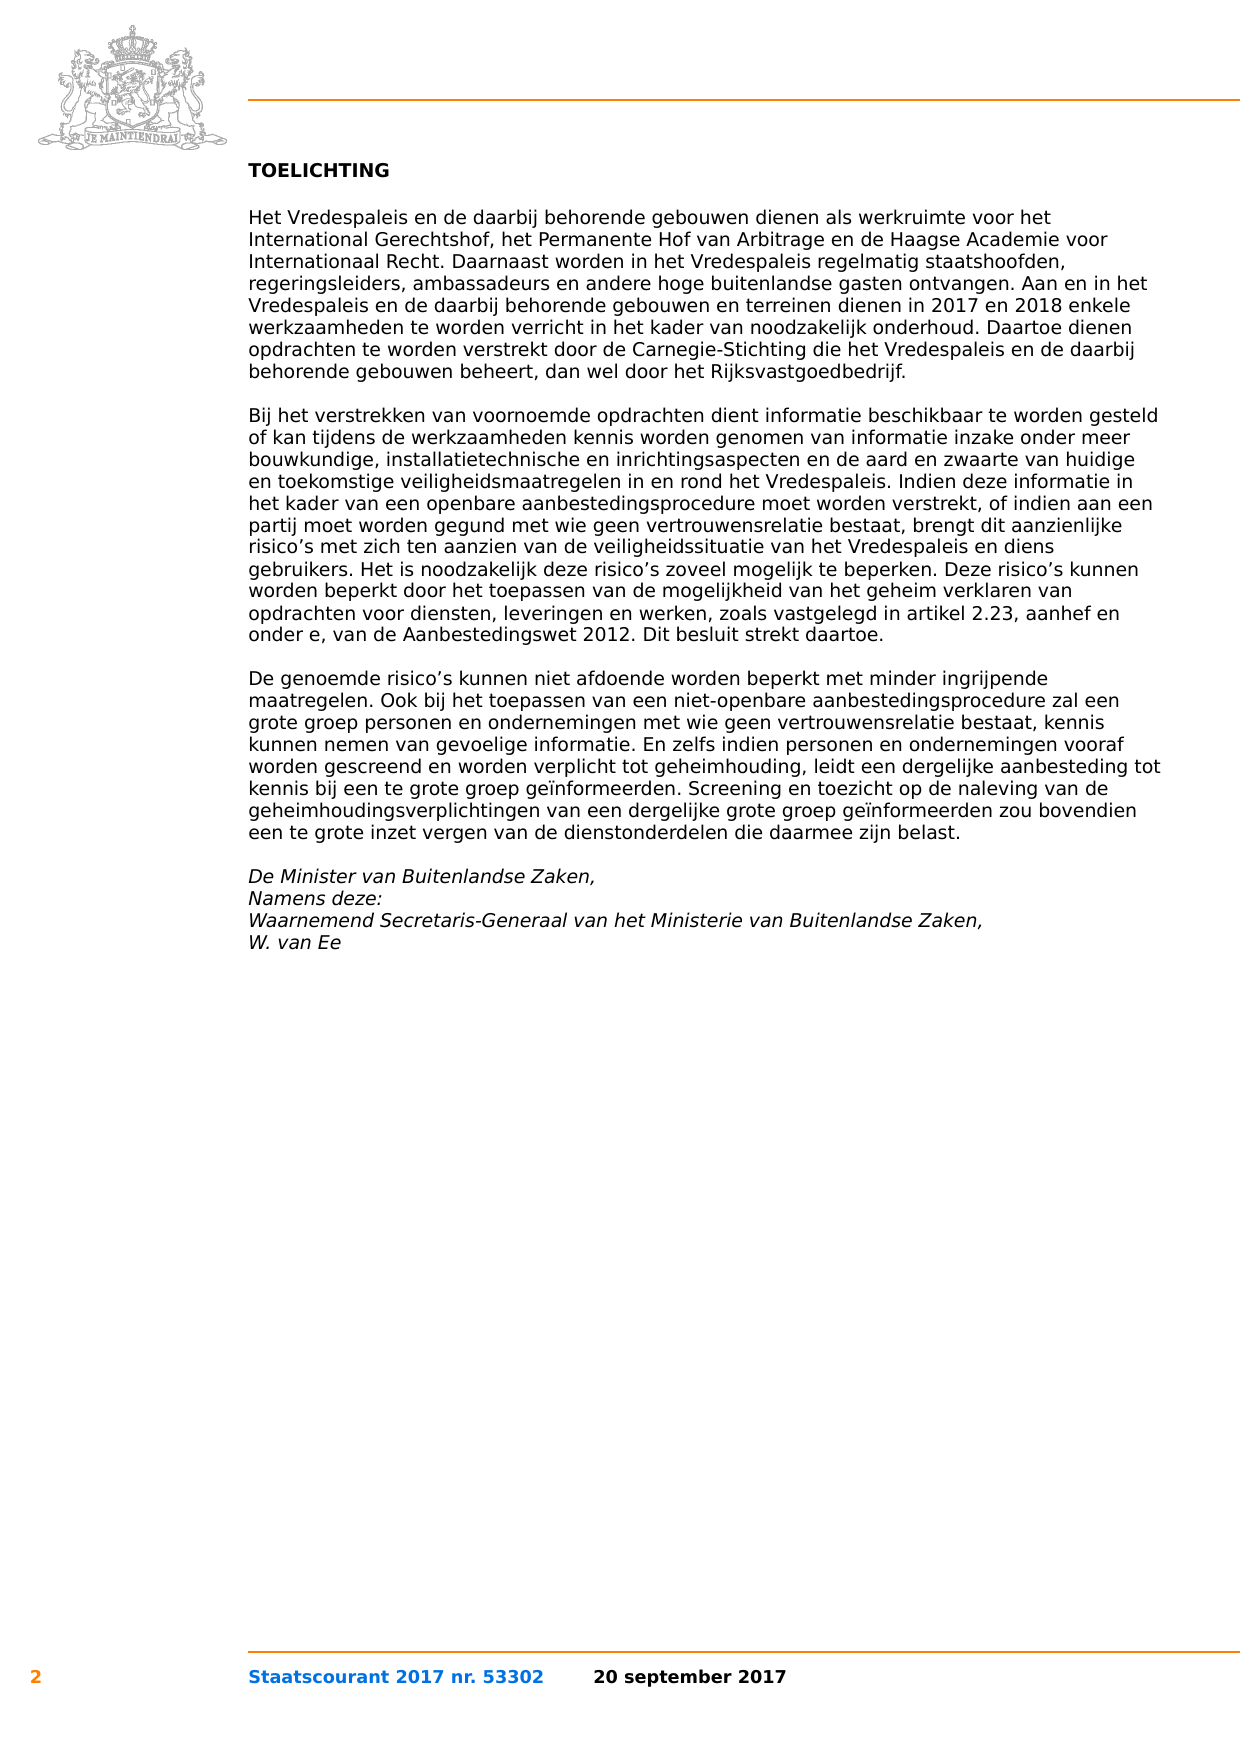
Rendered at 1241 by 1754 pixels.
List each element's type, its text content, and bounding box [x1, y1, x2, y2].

text De genoemde risico’s kunnen niet afdoende worden beperkt met minder ingrijpende maatregelen. Ook bij het toepassen van een niet-openbare aanbestedingsprocedure zal een grote groep personen en ondernemingen met wie geen vertrouwensrelatie bestaat, kennis kunnen nemen van gevoelige informatie. En zelfs indien personen en ondernemingen vooraf worden gescreend en worden verplicht tot geheimhouding, leidt een dergelijke aanbesteding tot kennis bij een te grote groep geïnformeerden. Screening en toezicht op de naleving van de geheimhoudingsverplichtingen van een dergelijke grote groep geïnformeerden zou bovendien een te grote inzet vergen van de dienstonderdelen die daarmee zijn belast. [248, 668, 1163, 844]
subtitle TOELICHTING [248, 160, 1163, 182]
text Bij het verstrekken van voornoemde opdrachten dient informatie beschikbaar te worden gesteld of kan tijdens de werkzaamheden kennis worden genomen van informatie inzake onder meer bouwkundige, installatietechnische en inrichtingsaspecten en de aard en zwaarte van huidige en toekomstige veiligheidsmaatregelen in en rond het Vredespaleis. Indien deze informatie in het kader van een openbare aanbestedingsprocedure moet worden verstrekt, of indien aan een partij moet worden gegund met wie geen vertrouwensrelatie bestaat, brengt dit aanzienlijke risico’s met zich ten aanzien van de veiligheidssituatie van het Vredespaleis en diens gebruikers. Het is noodzakelijk deze risico’s zoveel mogelijk te beperken. Deze risico’s kunnen worden beperkt door het toepassen van de mogelijkheid van het geheim verklaren van opdrachten voor diensten, leveringen en werken, zoals vastgelegd in artikel 2.23, aanhef en onder e, van de Aanbestedingswet 2012. Dit besluit strekt daartoe. [248, 404, 1163, 646]
picture [38, 25, 227, 150]
text Het Vredespaleis en de daarbij behorende gebouwen dienen als werkruimte voor het International Gerechtshof, het Permanente Hof van Arbitrage en de Haagse Academie voor Internationaal Recht. Daarnaast worden in het Vredespaleis regelmatig staatshoofden, regeringsleiders, ambassadeurs en andere hoge buitenlandse gasten ontvangen. Aan en in het Vredespaleis en de daarbij behorende gebouwen en terreinen dienen in 2017 en 2018 enkele werkzaamheden te worden verricht in het kader van noodzakelijk onderhoud. Daartoe dienen opdrachten te worden verstrekt door de Carnegie-Stichting die het Vredespaleis en de daarbij behorende gebouwen beheert, dan wel door het Rijksvastgoedbedrijf. [248, 207, 1163, 383]
text De Minister van Buitenlandse Zaken, Namens deze: Waarnemend Secretaris-Generaal van het Ministerie van Buitenlandse Zaken, W. van Ee [248, 866, 1163, 954]
